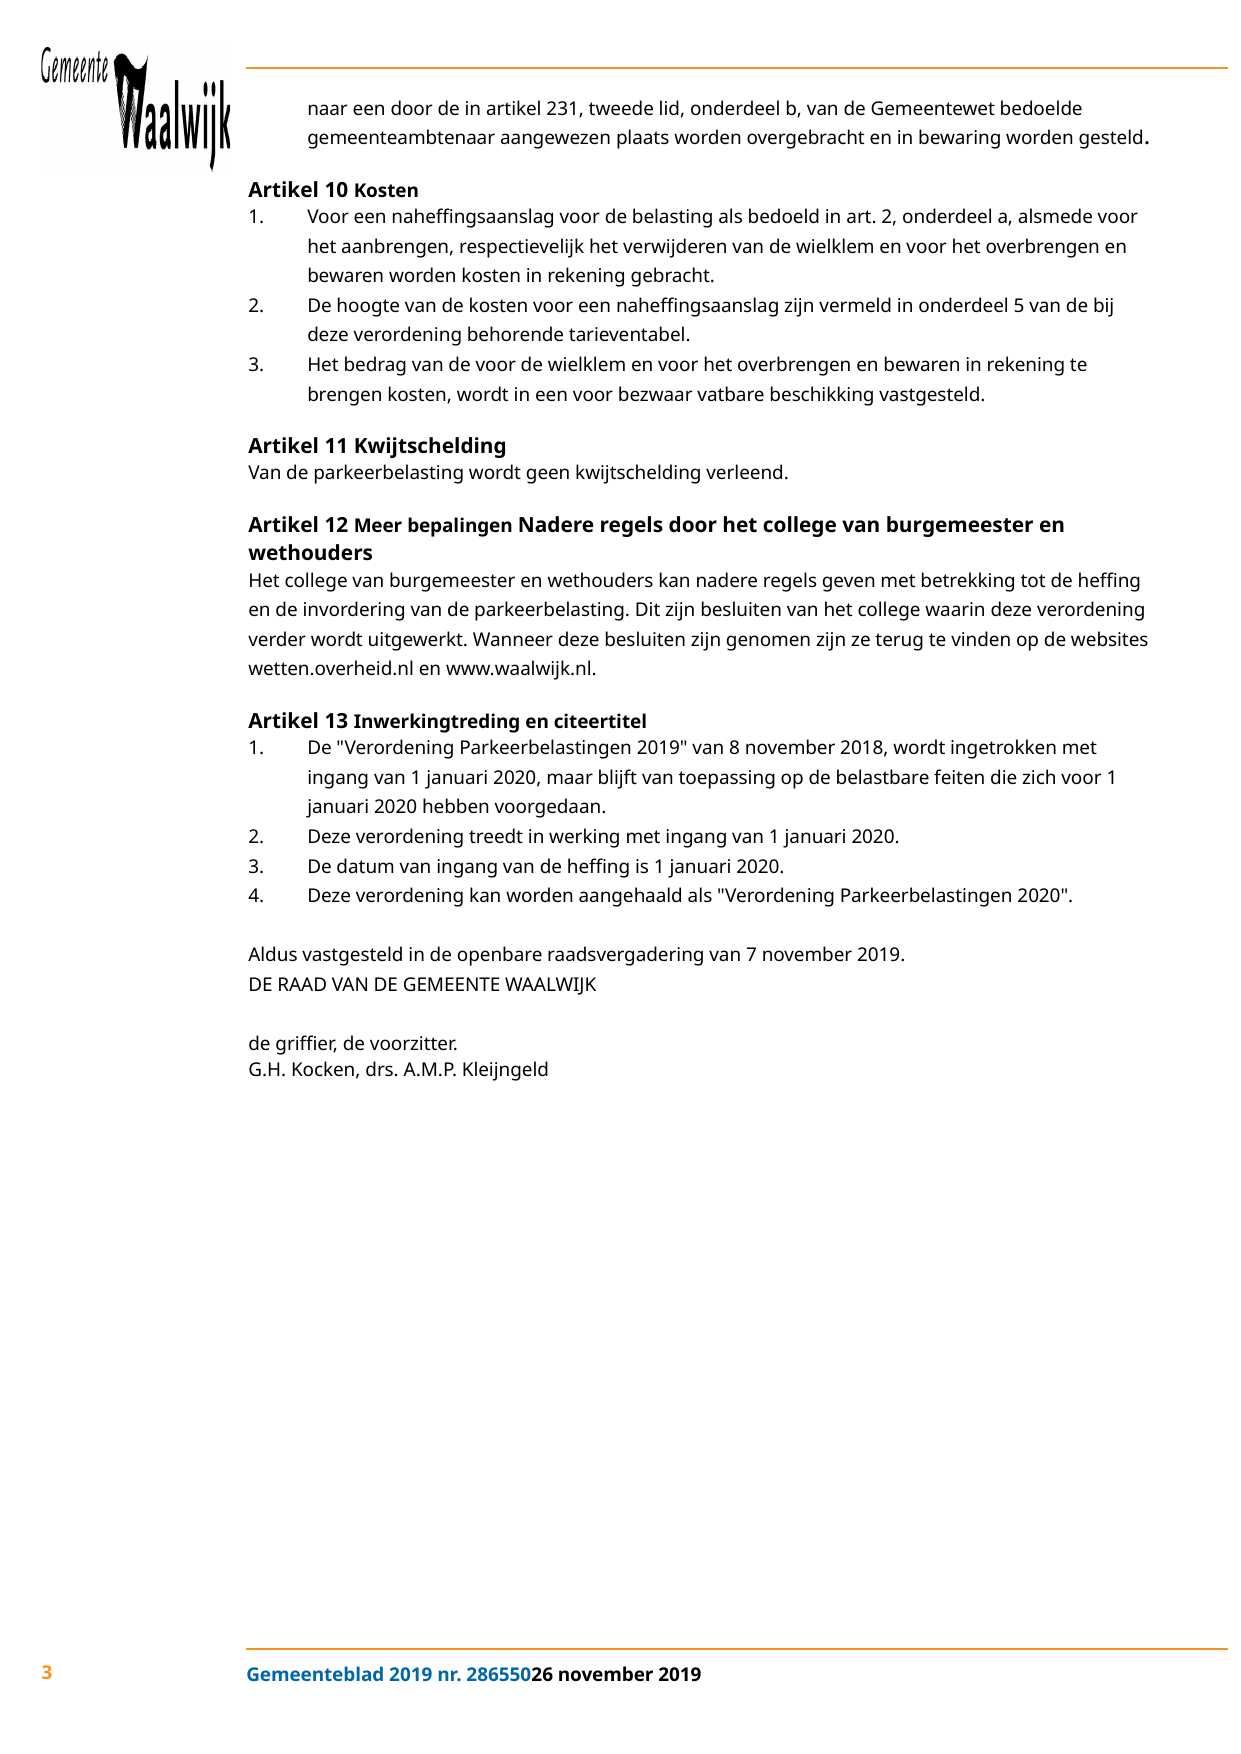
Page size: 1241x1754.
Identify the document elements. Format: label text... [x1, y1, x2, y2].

list De hoogte van de kosten voor een naheffingsaanslag zijn vermeld in onderdeel 5 van de bij deze verordening behorende tarieventabel. [248, 292, 1152, 347]
text DE RAAD VAN DE GEMEENTE WAALWIJK [248, 971, 1152, 997]
list Voor een naheffingsaanslag voor de belasting als bedoeld in art. 2, onderdeel a, alsmede voor het aanbrengen, respectievelijk het verwijderen van de wielklem en voor het overbrengen en bewaren worden kosten in rekening gebracht. [248, 203, 1152, 288]
list Het bedrag van de voor de wielklem en voor het overbrengen en bewaren in rekening te brengen kosten, wordt in een voor bezwaar vatbare beschikking vastgesteld. [248, 351, 1152, 406]
text Aldus vastgesteld in de openbare raadsvergadering van 7 november 2019. [248, 942, 1152, 967]
list De "Verordening Parkeerbelastingen 2019" van 8 november 2018, wordt ingetrokken met ingang van 1 januari 2020, maar blijft van toepassing op de belastbare feiten die zich voor 1 januari 2020 hebben voorgedaan. [248, 734, 1152, 819]
list De datum van ingang van de heffing is 1 januari 2020. [248, 853, 1152, 878]
text Artikel 12 Meer bepalingen Nadere regels door het college van burgemeester en wethouders [248, 510, 1152, 567]
text Artikel 13 Inwerkingtreding en citeertitel [248, 706, 1152, 734]
text G.H. Kocken, drs. A.M.P. Kleijngeld [248, 1056, 1152, 1082]
text Het college van burgemeester en wethouders kan nadere regels geven met betrekking tot de heffing en de invordering van de parkeerbelasting. Dit zijn besluiten van het college waarin deze verordening verder wordt uitgewerkt. Wanneer deze besluiten zijn genomen zijn ze terug te vinden op de websites wetten.overheid.nl en www.waalwijk.nl. [248, 567, 1152, 681]
text Artikel 11 Kwijtschelding [248, 431, 1152, 459]
picture [41, 47, 231, 172]
text de griffier, de voorzitter. [248, 1030, 1152, 1056]
list naar een door de in artikel 231, tweede lid, onderdeel b, van de Gemeentewet bedoelde gemeenteambtenaar aangewezen plaats worden overgebracht en in bewaring worden gesteld. [248, 95, 1152, 150]
text Van de parkeerbelasting wordt geen kwijtschelding verleend. [248, 459, 1152, 485]
text Artikel 10 Kosten [248, 175, 1152, 203]
list Deze verordening kan worden aangehaald als "Verordening Parkeerbelastingen 2020". [248, 882, 1152, 908]
list Deze verordening treedt in werking met ingang van 1 januari 2020. [248, 823, 1152, 849]
